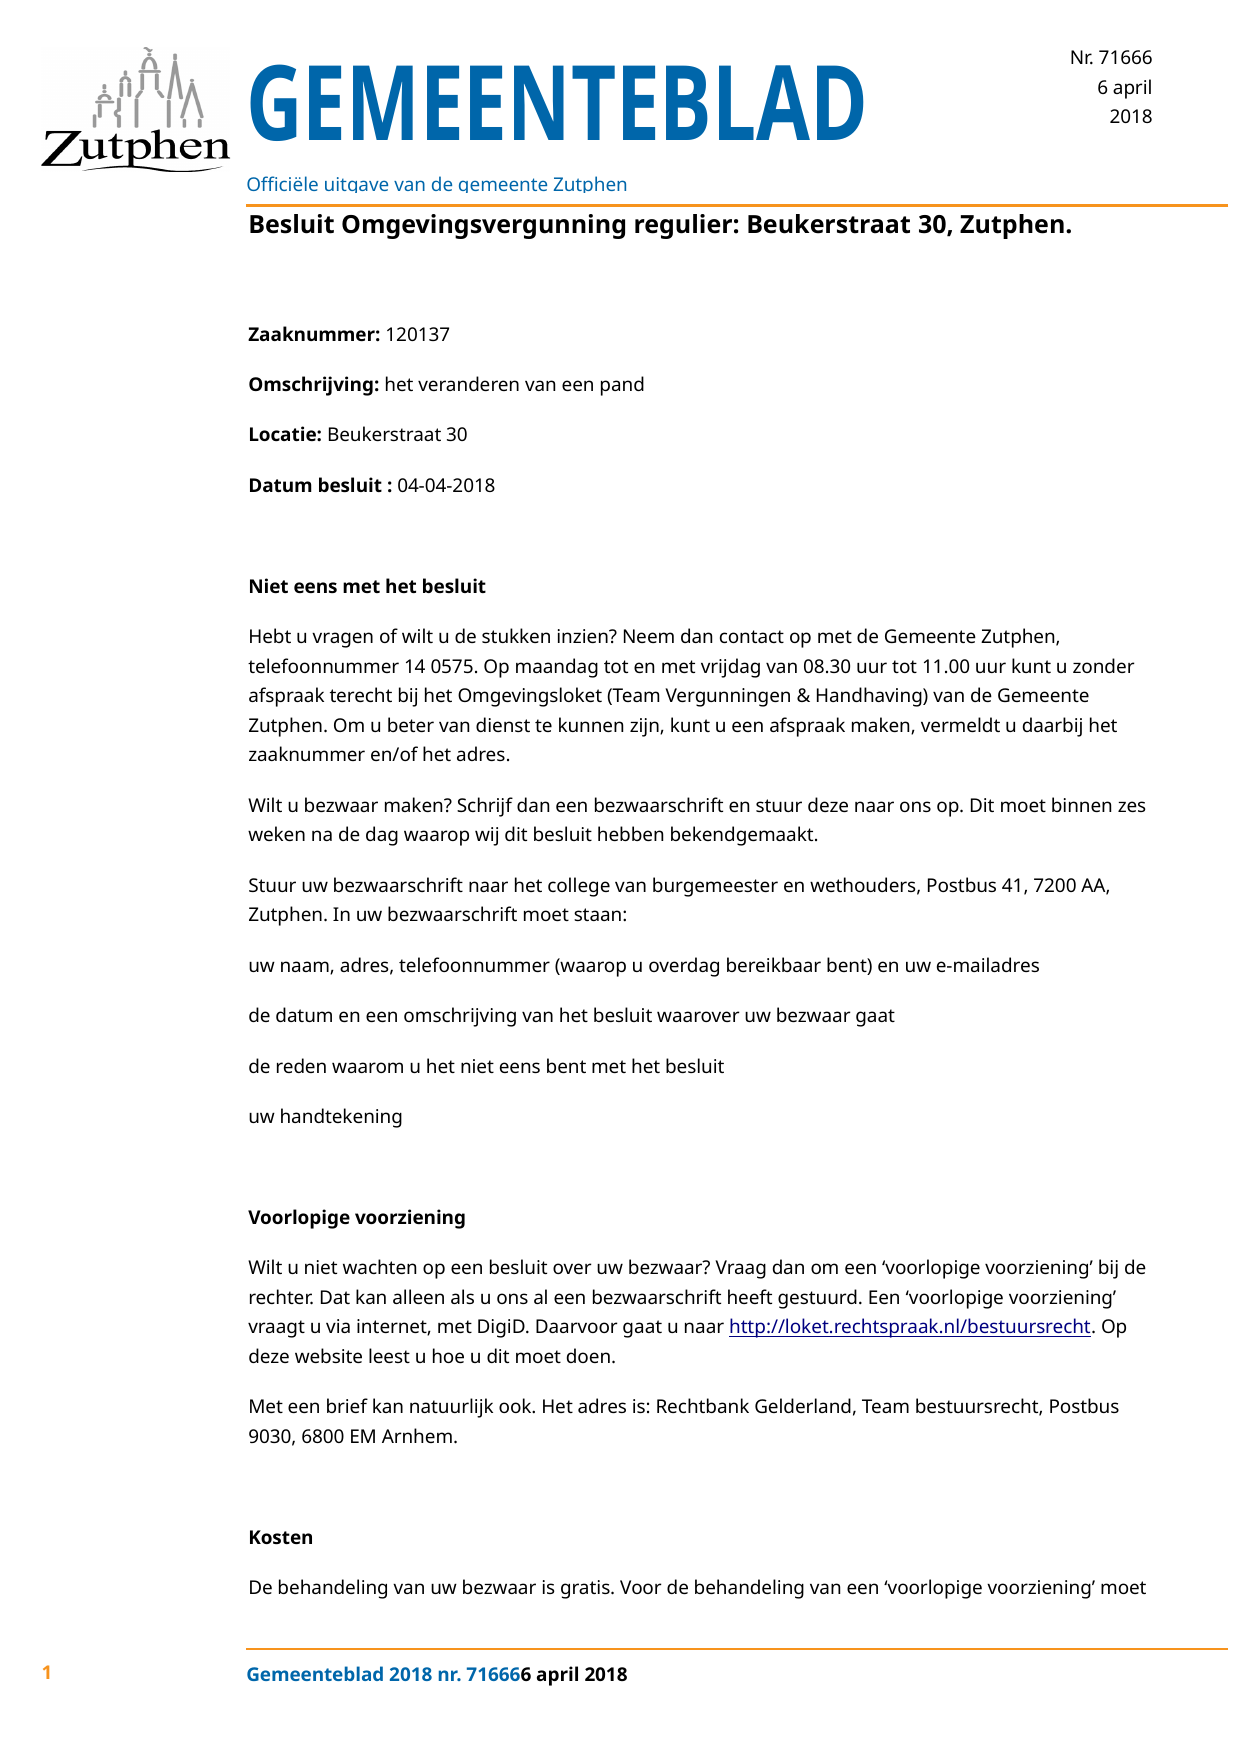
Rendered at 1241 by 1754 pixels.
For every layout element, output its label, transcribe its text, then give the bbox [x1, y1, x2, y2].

text Locatie: Beukerstraat 30 [248, 422, 1152, 447]
text Kosten [248, 1524, 1152, 1550]
text Zaaknummer: 120137 [248, 321, 1152, 346]
text Voorlopige voorziening [248, 1204, 1152, 1230]
text Stuur uw bezwaarschrift naar het college van burgemeester en wethouders, Postbus 41, 7200 AA, Zutphen. In uw bezwaarschrift moet staan: [248, 872, 1152, 927]
text de datum en een omschrijving van het besluit waarover uw bezwaar gaat [248, 1002, 1152, 1028]
text de reden waarom u het niet eens bent met het besluit [248, 1053, 1152, 1078]
text De behandeling van uw bezwaar is gratis. Voor de behandeling van een ‘voorlopige voorziening’ moet [248, 1574, 1152, 1600]
picture [41, 47, 231, 172]
text Met een brief kan natuurlijk ook. Het adres is: Rechtbank Gelderland, Team bestuursrecht, Postbus 9030, 6800 EM Arnhem. [248, 1394, 1152, 1449]
text Datum besluit : 04-04-2018 [248, 472, 1152, 498]
text uw naam, adres, telefoonnummer (waarop u overdag bereikbaar bent) en uw e-mailadres [248, 952, 1152, 978]
text uw handtekening [248, 1103, 1152, 1129]
text Besluit Omgevingsvergunning regulier: Beukerstraat 30, Zutphen. [248, 207, 1152, 241]
text Niet eens met het besluit [248, 573, 1152, 598]
text Omschrijving: het veranderen van een pand [248, 371, 1152, 397]
text Wilt u bezwaar maken? Schrijf dan een bezwaarschrift en stuur deze naar ons op. Dit moet binnen zes weken na de dag waarop wij dit besluit hebben bekendgemaakt. [248, 792, 1152, 847]
text Wilt u niet wachten op een besluit over uw bezwaar? Vraag dan om een ‘voorlopige voorziening’ bij de rechter. Dat kan alleen als u ons al een bezwaarschrift heeft gestuurd. Een ‘voorlopige voorziening’ vraagt u via internet, met DigiD. Daarvoor gaat u naar http://loket.rechtspraak.nl/bestuursrecht. Op deze website leest u hoe u dit moet doen. [248, 1254, 1152, 1369]
text Hebt u vragen of wilt u de stukken inzien? Neem dan contact op met de Gemeente Zutphen, telefoonnummer 14 0575. Op maandag tot en met vrijdag van 08.30 uur tot 11.00 uur kunt u zonder afspraak terecht bij het Omgevingsloket (Team Vergunningen & Handhaving) van de Gemeente Zutphen. Om u beter van dienst te kunnen zijn, kunt u een afspraak maken, vermeldt u daarbij het zaaknummer en/of het adres. [248, 623, 1152, 767]
